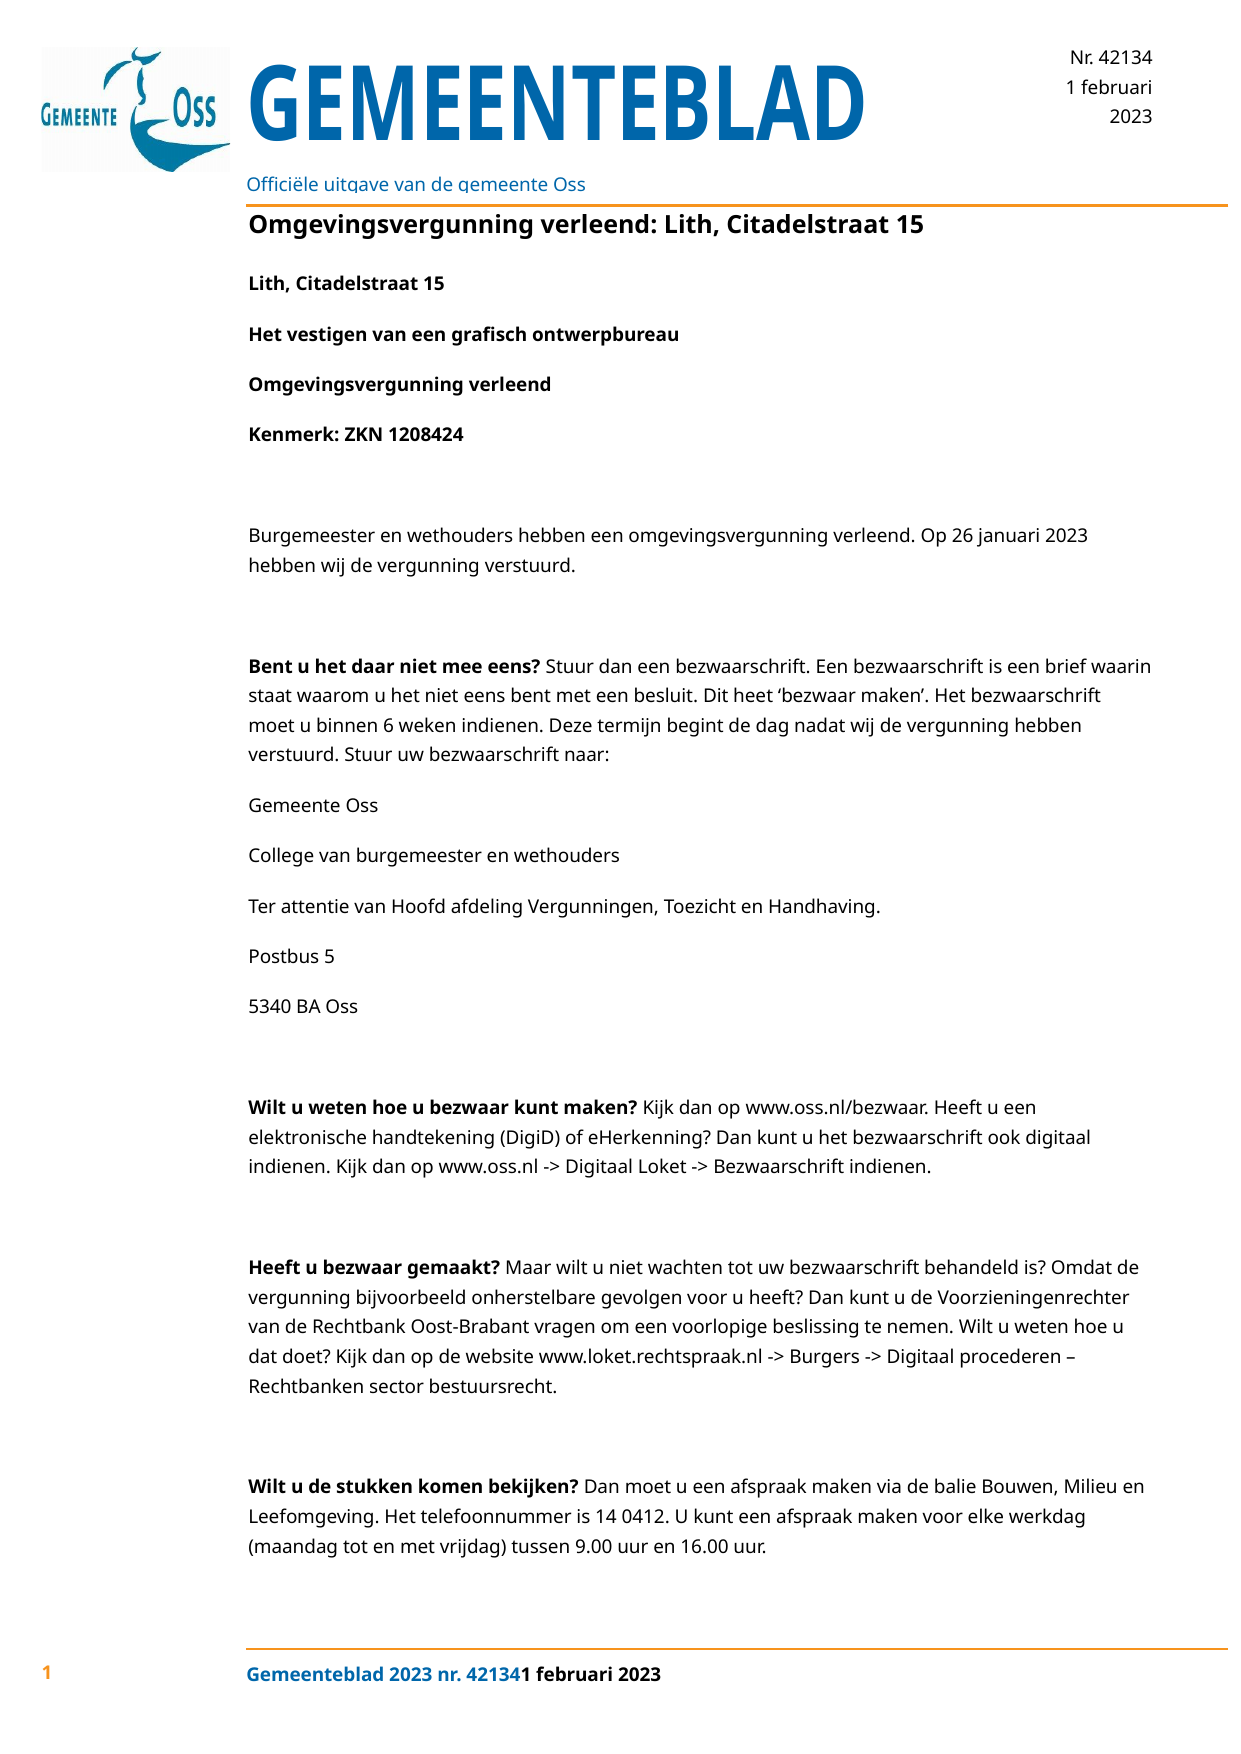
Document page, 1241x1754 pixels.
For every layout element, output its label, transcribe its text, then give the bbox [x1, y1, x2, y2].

text Kenmerk: ZKN 1208424 [248, 422, 1152, 447]
text Omgevingsvergunning verleend [248, 371, 1152, 397]
text Het vestigen van een grafisch ontwerpbureau [248, 321, 1152, 346]
text Postbus 5 [248, 943, 1152, 969]
text Lith, Citadelstraat 15 [248, 270, 1152, 296]
text Heeft u bezwaar gemaakt? Maar wilt u niet wachten tot uw bezwaarschrift behandeld is? Omdat de vergunning bijvoorbeeld onherstelbare gevolgen voor u heeft? Dan kunt u de Voorzieningenrechter van de Rechtbank Oost-Brabant vragen om een voorlopige beslissing te nemen. Wilt u weten hoe u dat doet? Kijk dan op de website www.loket.rechtspraak.nl -> Burgers -> Digitaal procederen – Rechtbanken sector bestuursrecht. [248, 1254, 1152, 1398]
text Wilt u weten hoe u bezwaar kunt maken? Kijk dan op www.oss.nl/bezwaar. Heeft u een elektronische handtekening (DigiD) of eHerkenning? Dan kunt u het bezwaarschrift ook digitaal indienen. Kijk dan op www.oss.nl -> Digitaal Loket -> Bezwaarschrift indienen. [248, 1094, 1152, 1179]
text College van burgemeester en wethouders [248, 842, 1152, 868]
text Burgemeester en wethouders hebben een omgevingsvergunning verleend. Op 26 januari 2023 hebben wij de vergunning verstuurd. [248, 522, 1152, 578]
text 5340 BA Oss [248, 994, 1152, 1019]
text Ter attentie van Hoofd afdeling Vergunningen, Toezicht en Handhaving. [248, 893, 1152, 918]
text Omgevingsvergunning verleend: Lith, Citadelstraat 15 [248, 207, 1152, 241]
text Wilt u de stukken komen bekijken? Dan moet u een afspraak maken via de balie Bouwen, Milieu en Leefomgeving. Het telefoonnummer is 14 0412. U kunt een afspraak maken voor elke werkdag (maandag tot en met vrijdag) tussen 9.00 uur en 16.00 uur. [248, 1474, 1152, 1558]
text Bent u het daar niet mee eens? Stuur dan een bezwaarschrift. Een bezwaarschrift is een brief waarin staat waarom u het niet eens bent met een besluit. Dit heet ‘bezwaar maken’. Het bezwaarschrift moet u binnen 6 weken indienen. Deze termijn begint de dag nadat wij de vergunning hebben verstuurd. Stuur uw bezwaarschrift naar: [248, 653, 1152, 767]
text Gemeente Oss [248, 792, 1152, 818]
picture [41, 47, 231, 172]
